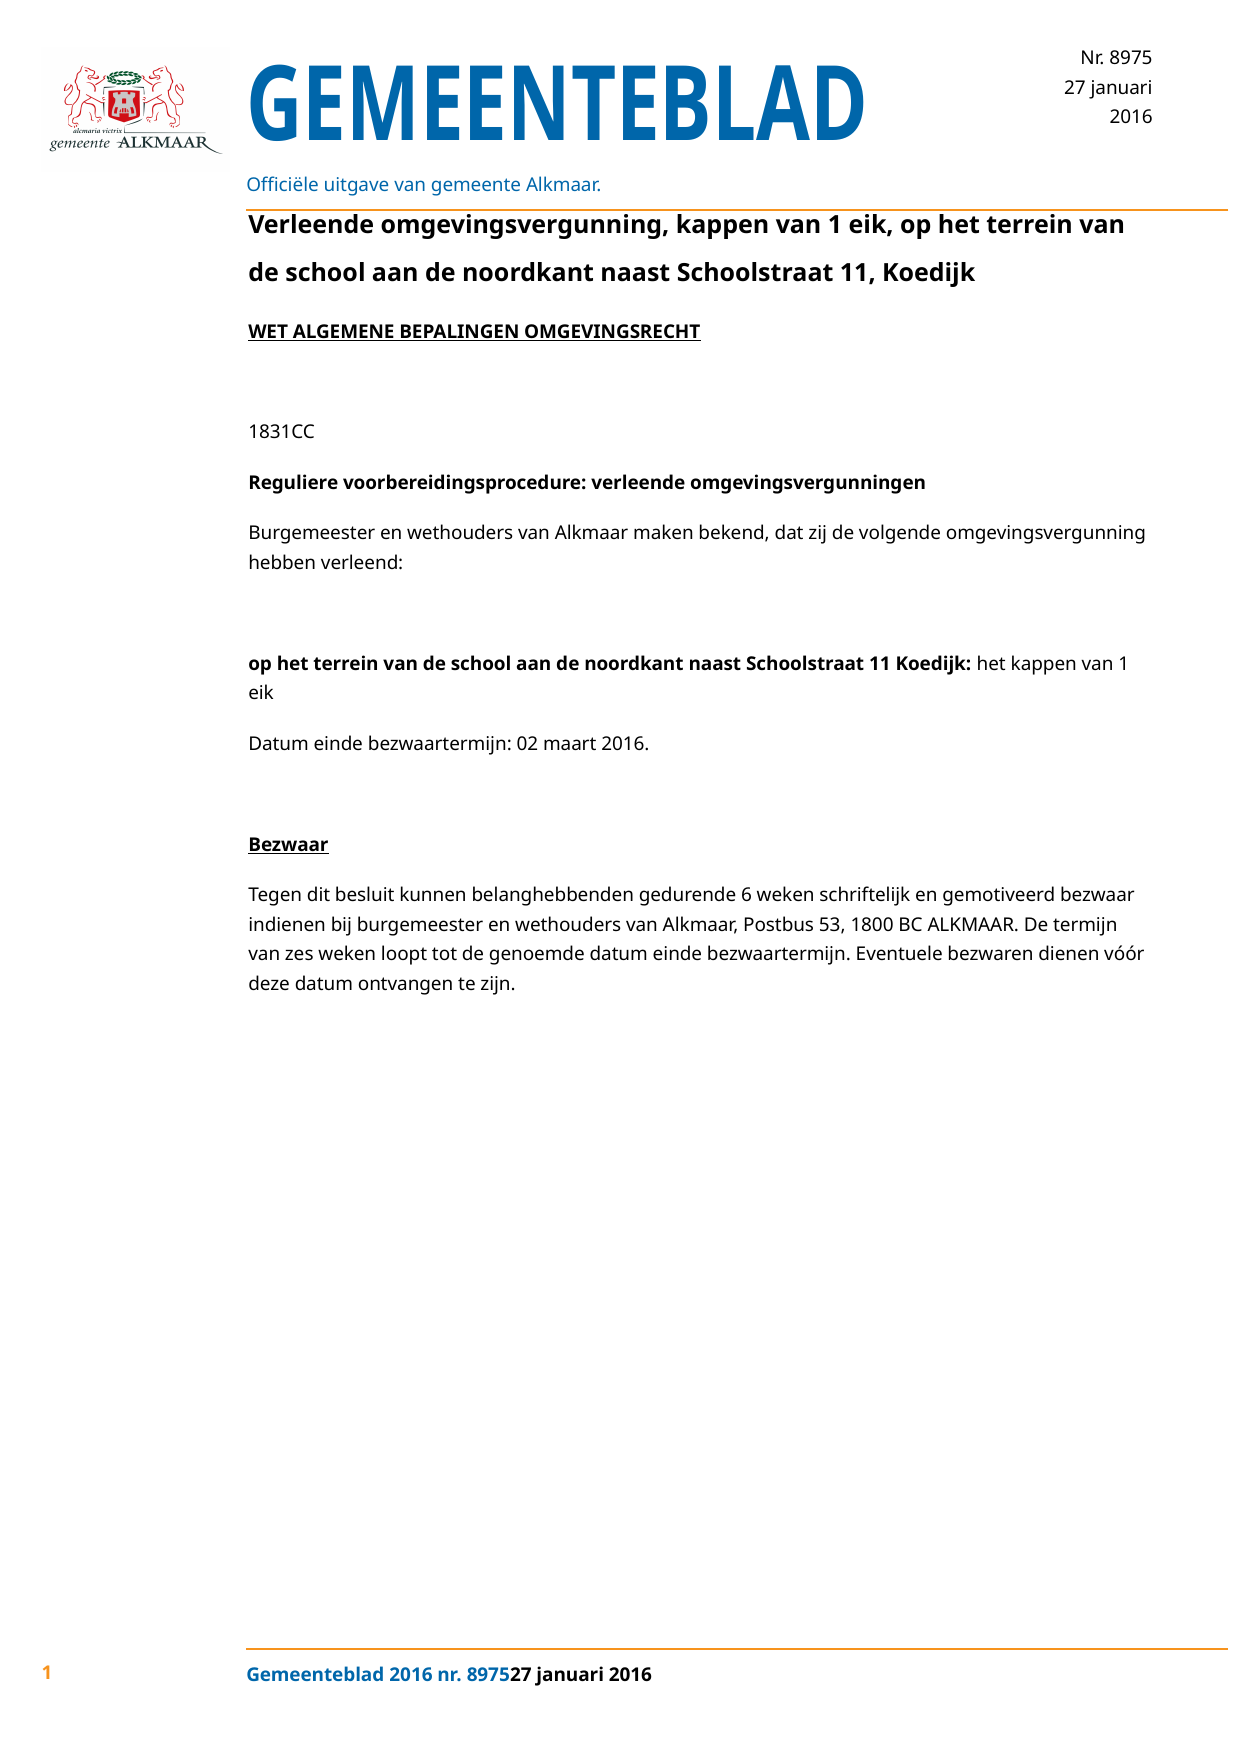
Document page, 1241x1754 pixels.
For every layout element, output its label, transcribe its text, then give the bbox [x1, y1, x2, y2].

text Verleende omgevingsvergunning, kappen van 1 eik, op het terrein van de school aan de noordkant naast Schoolstraat 11, Koedijk [248, 211, 1152, 288]
text Bezwaar [248, 831, 1152, 857]
text Burgemeester en wethouders van Alkmaar maken bekend, dat zij de volgende omgevingsvergunning hebben verleend: [248, 519, 1152, 575]
text WET ALGEMENE BEPALINGEN OMGEVINGSRECHT [248, 318, 1152, 344]
text op het terrein van de school aan de noordkant naast Schoolstraat 11 Koedijk: het kappen van 1 eik [248, 650, 1152, 705]
text Reguliere voorbereidingsprocedure: verleende omgevingsvergunningen [248, 469, 1152, 495]
text Datum einde bezwaartermijn: 02 maart 2016. [248, 730, 1152, 756]
picture [41, 47, 231, 172]
text 1831CC [248, 419, 1152, 444]
text Tegen dit besluit kunnen belanghebbenden gedurende 6 weken schriftelijk en gemotiveerd bezwaar indienen bij burgemeester en wethouders van Alkmaar, Postbus 53, 1800 BC ALKMAAR. De termijn van zes weken loopt tot de genoemde datum einde bezwaartermijn. Eventuele bezwaren dienen vóór deze datum ontvangen te zijn. [248, 881, 1152, 996]
